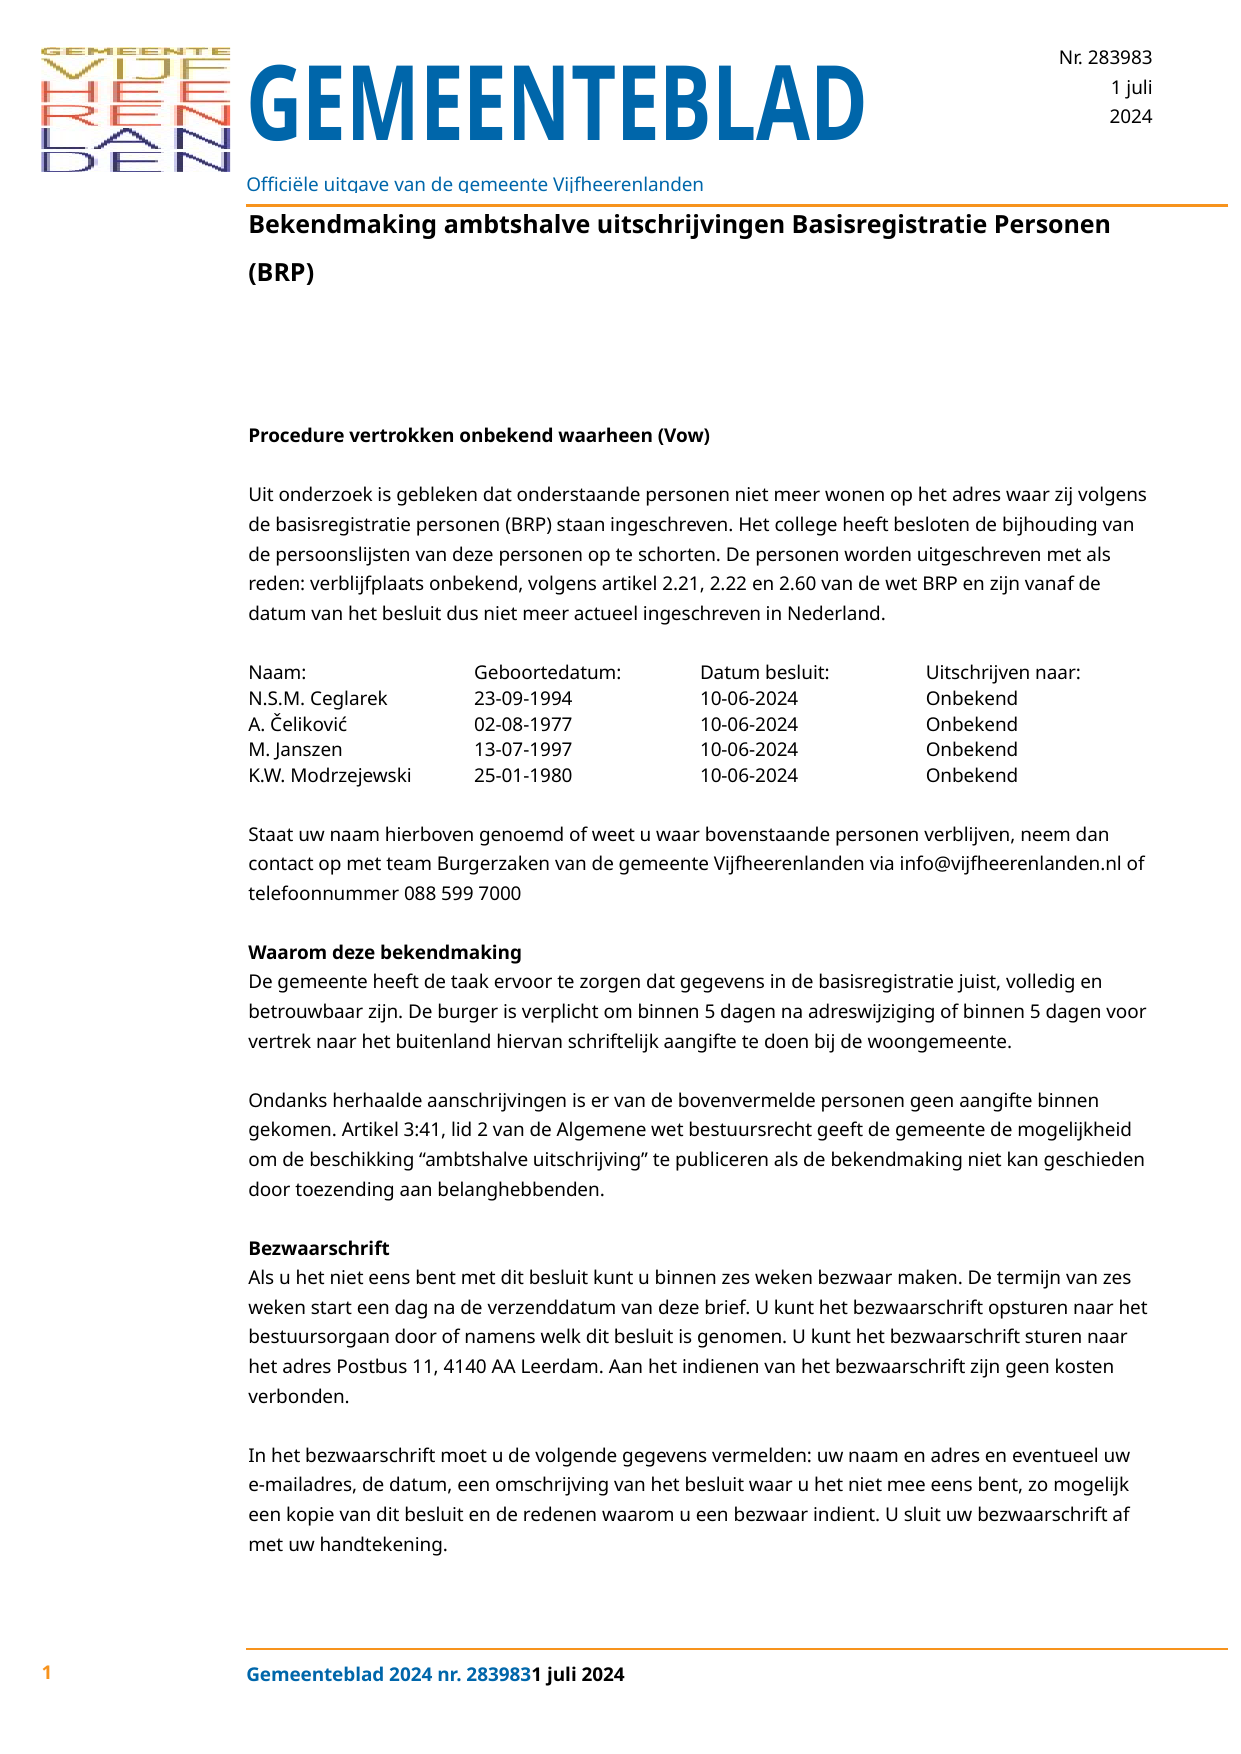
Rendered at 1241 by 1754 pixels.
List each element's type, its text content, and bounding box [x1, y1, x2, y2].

table_cell 13-07-1997 [474, 736, 700, 762]
table_cell 23-09-1994 [474, 685, 700, 711]
text Als u het niet eens bent met dit besluit kunt u binnen zes weken bezwaar maken. De termijn van zes weken start een dag na de verzenddatum van deze brief. U kunt het bezwaarschrift opsturen naar het bestuursorgaan door of namens welk dit besluit is genomen. U kunt het bezwaarschrift sturen naar het adres Postbus 11, 4140 AA Leerdam. Aan het indienen van het bezwaarschrift zijn geen kosten verbonden. [248, 1264, 1152, 1408]
table_cell A. Čeliković [248, 711, 474, 736]
text Bekendmaking ambtshalve uitschrijvingen Basisregistratie Personen (BRP) [248, 207, 1152, 288]
table_header Uitschrijven naar: [926, 659, 1152, 685]
text Staat uw naam hierboven genoemd of weet u waar bovenstaande personen verblijven, neem dan contact op met team Burgerzaken van de gemeente Vijfheerenlanden via info@vijfheerenlanden.nl of telefoonnummer 088 599 7000 [248, 821, 1152, 906]
text Ondanks herhaalde aanschrijvingen is er van de bovenvermelde personen geen aangifte binnen gekomen. Artikel 3:41, lid 2 van de Algemene wet bestuursrecht geeft de gemeente de mogelijkheid om de beschikking “ambtshalve uitschrijving” te publiceren als de bekendmaking niet kan geschieden door toezending aan belanghebbenden. [248, 1087, 1152, 1201]
table_cell 02-08-1977 [474, 711, 700, 736]
table_cell 10-06-2024 [700, 711, 926, 736]
table_cell Onbekend [926, 762, 1152, 788]
table_cell 10-06-2024 [700, 685, 926, 711]
table_cell Onbekend [926, 736, 1152, 762]
text De gemeente heeft de taak ervoor te zorgen dat gegevens in de basisregistratie juist, volledig en betrouwbaar zijn. De burger is verplicht om binnen 5 dagen na adreswijziging of binnen 5 dagen voor vertrek naar het buitenland hiervan schriftelijk aangifte te doen bij de woongemeente. [248, 969, 1152, 1053]
table_header Naam: [248, 659, 474, 685]
text Waarom deze bekendmaking [248, 939, 1152, 965]
table_cell 10-06-2024 [700, 736, 926, 762]
picture [41, 47, 231, 172]
table_header Geboortedatum: [474, 659, 700, 685]
table_cell M. Janszen [248, 736, 474, 762]
text Uit onderzoek is gebleken dat onderstaande personen niet meer wonen op het adres waar zij volgens de basisregistratie personen (BRP) staan ingeschreven. Het college heeft besloten de bijhouding van de persoonslijsten van deze personen op te schorten. De personen worden uitgeschreven met als reden: verblijfplaats onbekend, volgens artikel 2.21, 2.22 en 2.60 van de wet BRP en zijn vanaf de datum van het besluit dus niet meer actueel ingeschreven in Nederland. [248, 482, 1152, 626]
text Bezwaarschrift [248, 1235, 1152, 1261]
table_cell N.S.M. Ceglarek [248, 685, 474, 711]
table_cell K.W. Modrzejewski [248, 762, 474, 788]
table_cell 10-06-2024 [700, 762, 926, 788]
table_cell Onbekend [926, 711, 1152, 736]
table_cell 25-01-1980 [474, 762, 700, 788]
table_cell Onbekend [926, 685, 1152, 711]
table_header Datum besluit: [700, 659, 926, 685]
text Procedure vertrokken onbekend waarheen (Vow) [248, 422, 1152, 448]
text In het bezwaarschrift moet u de volgende gegevens vermelden: uw naam en adres en eventueel uw e-mailadres, de datum, een omschrijving van het besluit waar u het niet mee eens bent, zo mogelijk een kopie van dit besluit en de redenen waarom u een bezwaar indient. U sluit uw bezwaarschrift af met uw handtekening. [248, 1442, 1152, 1556]
